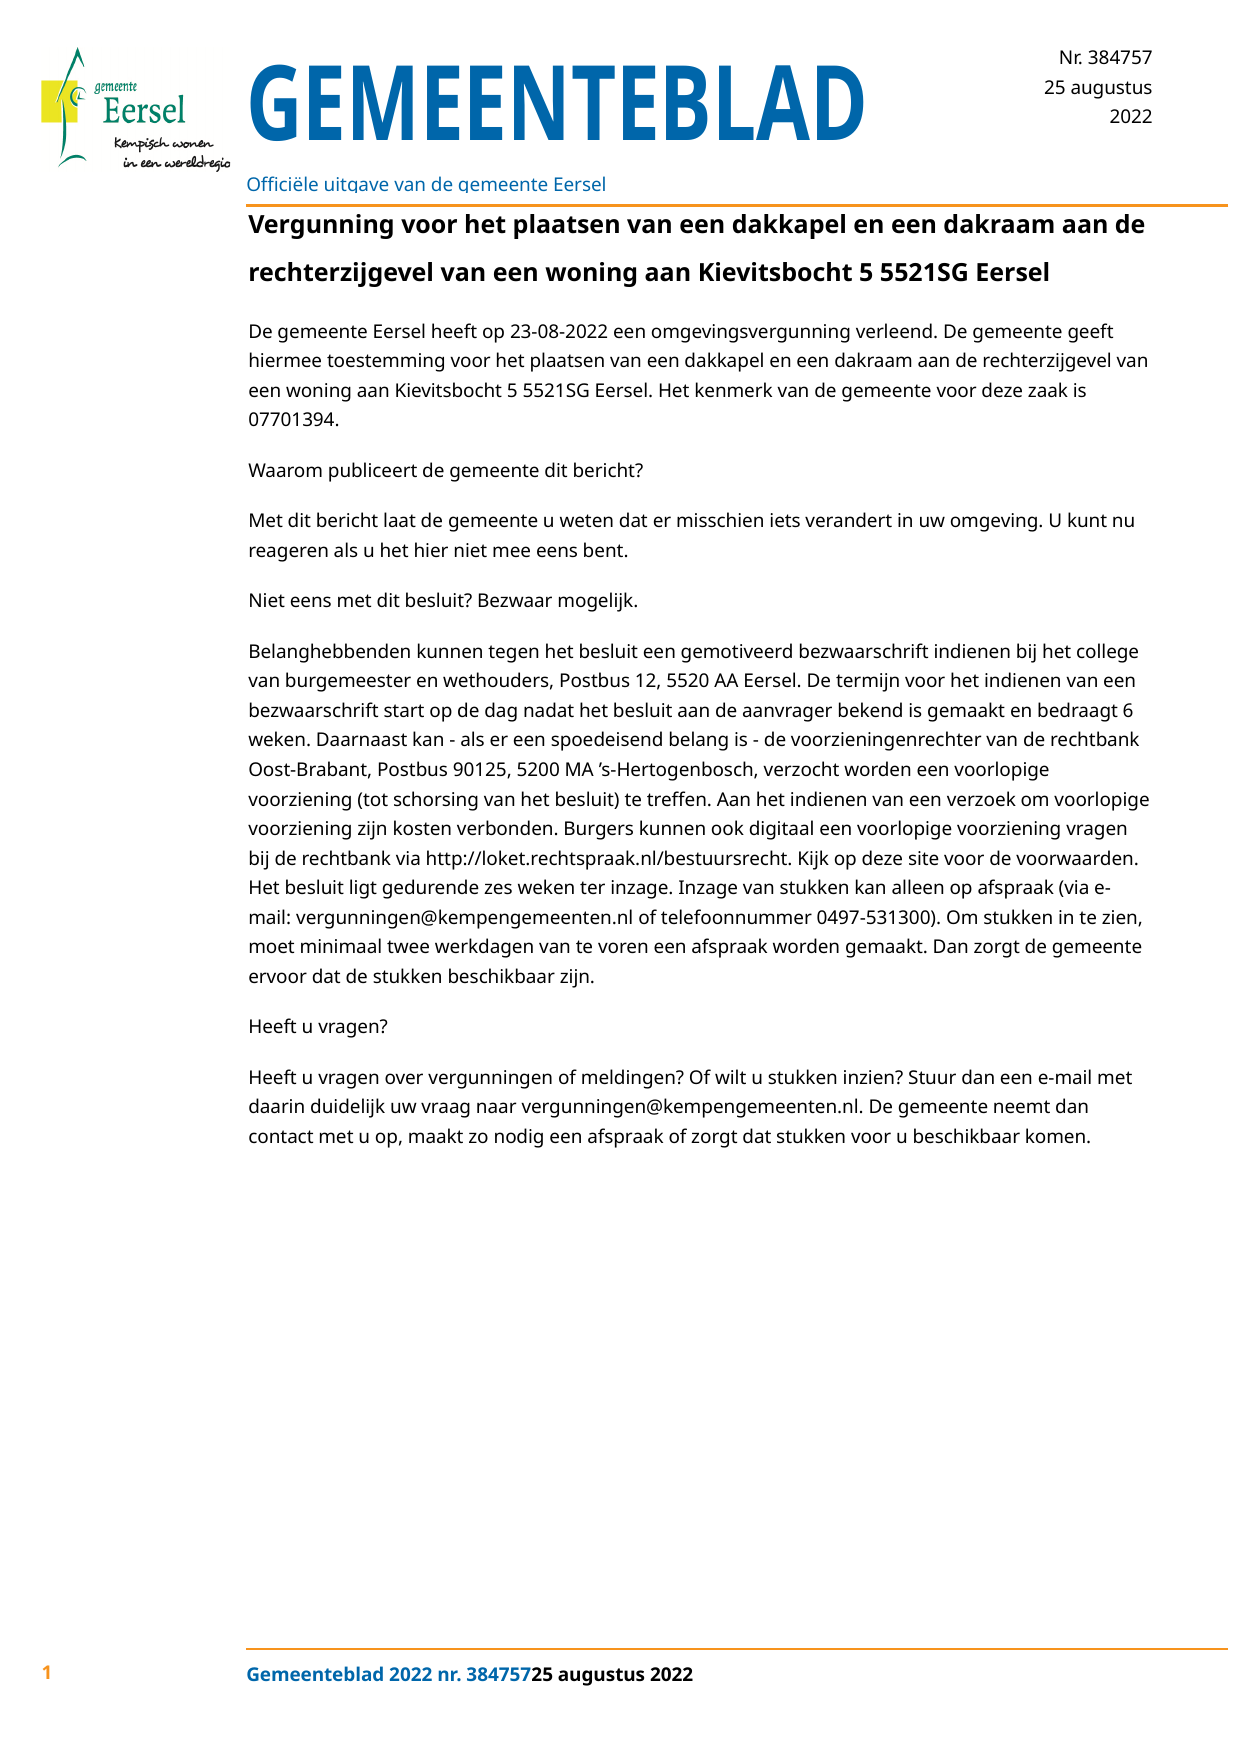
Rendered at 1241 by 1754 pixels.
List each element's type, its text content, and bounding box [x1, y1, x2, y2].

text Heeft u vragen? [248, 1014, 1152, 1039]
picture [41, 47, 231, 172]
text Niet eens met dit besluit? Bezwaar mogelijk. [248, 587, 1152, 613]
text Waarom publiceert de gemeente dit bericht? [248, 457, 1152, 483]
text Belanghebbenden kunnen tegen het besluit een gemotiveerd bezwaarschrift indienen bij het college van burgemeester en wethouders, Postbus 12, 5520 AA Eersel. De termijn voor het indienen van een bezwaarschrift start op de dag nadat het besluit aan de aanvrager bekend is gemaakt en bedraagt 6 weken. Daarnaast kan - als er een spoedeisend belang is - de voorzieningenrechter van de rechtbank Oost-Brabant, Postbus 90125, 5200 MA ’s-Hertogenbosch, verzocht worden een voorlopige voorziening (tot schorsing van het besluit) te treffen. Aan het indienen van een verzoek om voorlopige voorziening zijn kosten verbonden. Burgers kunnen ook digitaal een voorlopige voorziening vragen bij de rechtbank via http://loket.rechtspraak.nl/bestuursrecht. Kijk op deze site voor de voorwaarden. Het besluit ligt gedurende zes weken ter inzage. Inzage van stukken kan alleen op afspraak (via e-mail: vergunningen@kempengemeenten.nl of telefoonnummer 0497-531300). Om stukken in te zien, moet minimaal twee werkdagen van te voren een afspraak worden gemaakt. Dan zorgt de gemeente ervoor dat de stukken beschikbaar zijn. [248, 638, 1152, 989]
text Heeft u vragen over vergunningen of meldingen? Of wilt u stukken inzien? Stuur dan een e-mail met daarin duidelijk uw vraag naar vergunningen@kempengemeenten.nl. De gemeente neemt dan contact met u op, maakt zo nodig een afspraak of zorgt dat stukken voor u beschikbaar komen. [248, 1064, 1152, 1149]
text De gemeente Eersel heeft op 23-08-2022 een omgevingsvergunning verleend. De gemeente geeft hiermee toestemming voor het plaatsen van een dakkapel en een dakraam aan de rechterzijgevel van een woning aan Kievitsbocht 5 5521SG Eersel. Het kenmerk van de gemeente voor deze zaak is 07701394. [248, 318, 1152, 432]
text Vergunning voor het plaatsen van een dakkapel en een dakraam aan de rechterzijgevel van een woning aan Kievitsbocht 5 5521SG Eersel [248, 207, 1152, 288]
text Met dit bericht laat de gemeente u weten dat er misschien iets verandert in uw omgeving. U kunt nu reageren als u het hier niet mee eens bent. [248, 507, 1152, 563]
